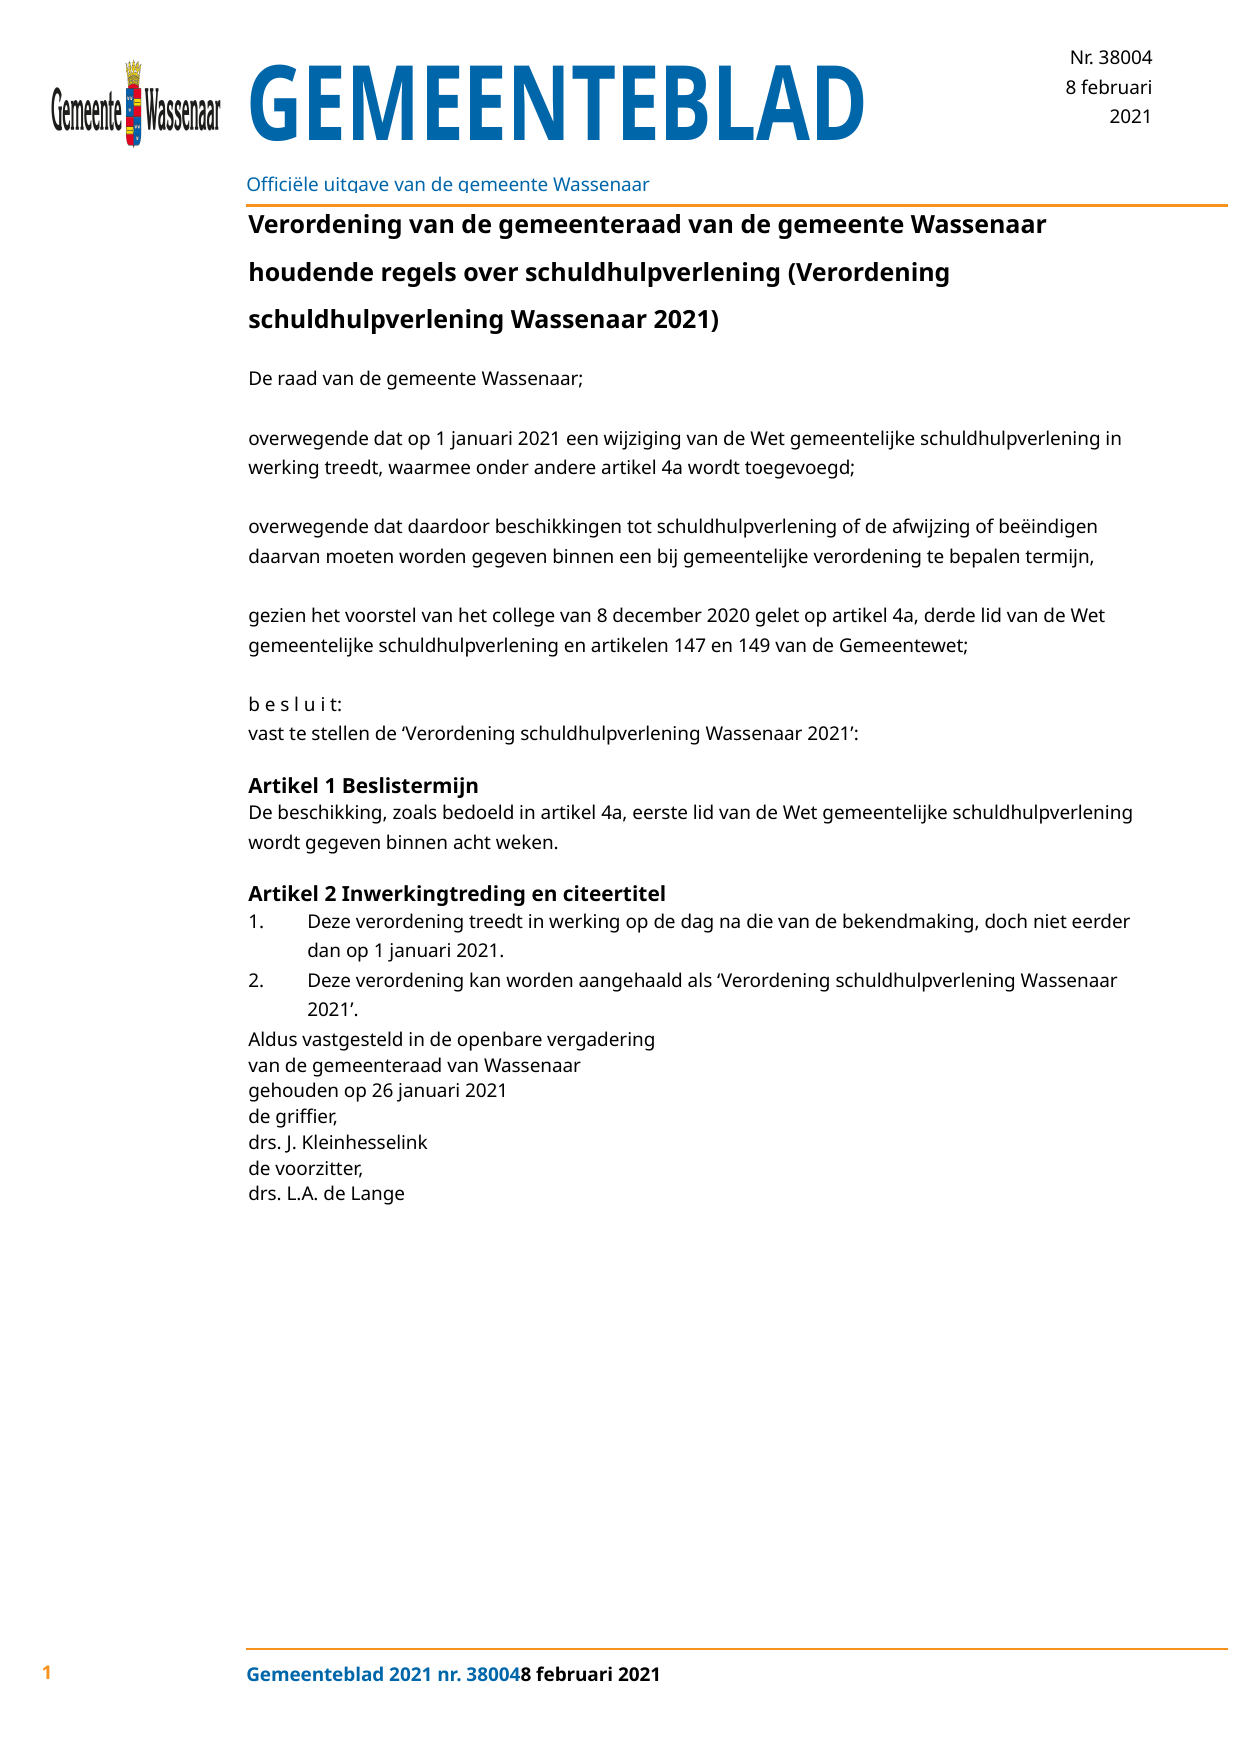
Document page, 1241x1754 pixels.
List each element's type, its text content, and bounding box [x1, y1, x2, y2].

text drs. L.A. de Lange [248, 1181, 1152, 1206]
text de voorzitter, [248, 1155, 1152, 1181]
text Aldus vastgesteld in de openbare vergadering [248, 1026, 1152, 1052]
text vast te stellen de ‘Verordening schuldhulpverlening Wassenaar 2021’: [248, 721, 1152, 746]
text overwegende dat op 1 januari 2021 een wijziging van de Wet gemeentelijke schuldhulpverlening in werking treedt, waarmee onder andere artikel 4a wordt toegevoegd; [248, 425, 1152, 480]
text drs. J. Kleinhesselink [248, 1129, 1152, 1155]
text van de gemeenteraad van Wassenaar [248, 1052, 1152, 1078]
text b e s l u i t: [248, 691, 1152, 717]
text Artikel 2 Inwerkingtreding en citeertitel [248, 879, 1152, 908]
text gehouden op 26 januari 2021 [248, 1078, 1152, 1103]
text overwegende dat daardoor beschikkingen tot schuldhulpverlening of de afwijzing of beëindigen daarvan moeten worden gegeven binnen een bij gemeentelijke verordening te bepalen termijn, [248, 513, 1152, 569]
picture [41, 47, 231, 172]
list Deze verordening treedt in werking op de dag na die van de bekendmaking, doch niet eerder dan op 1 januari 2021. [248, 908, 1152, 963]
text De beschikking, zoals bedoeld in artikel 4a, eerste lid van de Wet gemeentelijke schuldhulpverlening wordt gegeven binnen acht weken. [248, 799, 1152, 855]
text De raad van de gemeente Wassenaar; [248, 366, 1152, 391]
text Artikel 1 Beslistermijn [248, 771, 1152, 799]
text gezien het voorstel van het college van 8 december 2020 gelet op artikel 4a, derde lid van de Wet gemeentelijke schuldhulpverlening en artikelen 147 en 149 van de Gemeentewet; [248, 602, 1152, 657]
text de griffier, [248, 1103, 1152, 1129]
list Deze verordening kan worden aangehaald als ‘Verordening schuldhulpverlening Wassenaar 2021’. [248, 967, 1152, 1022]
text Verordening van de gemeenteraad van de gemeente Wassenaar houdende regels over schuldhulpverlening (Verordening schuldhulpverlening Wassenaar 2021) [248, 207, 1152, 336]
